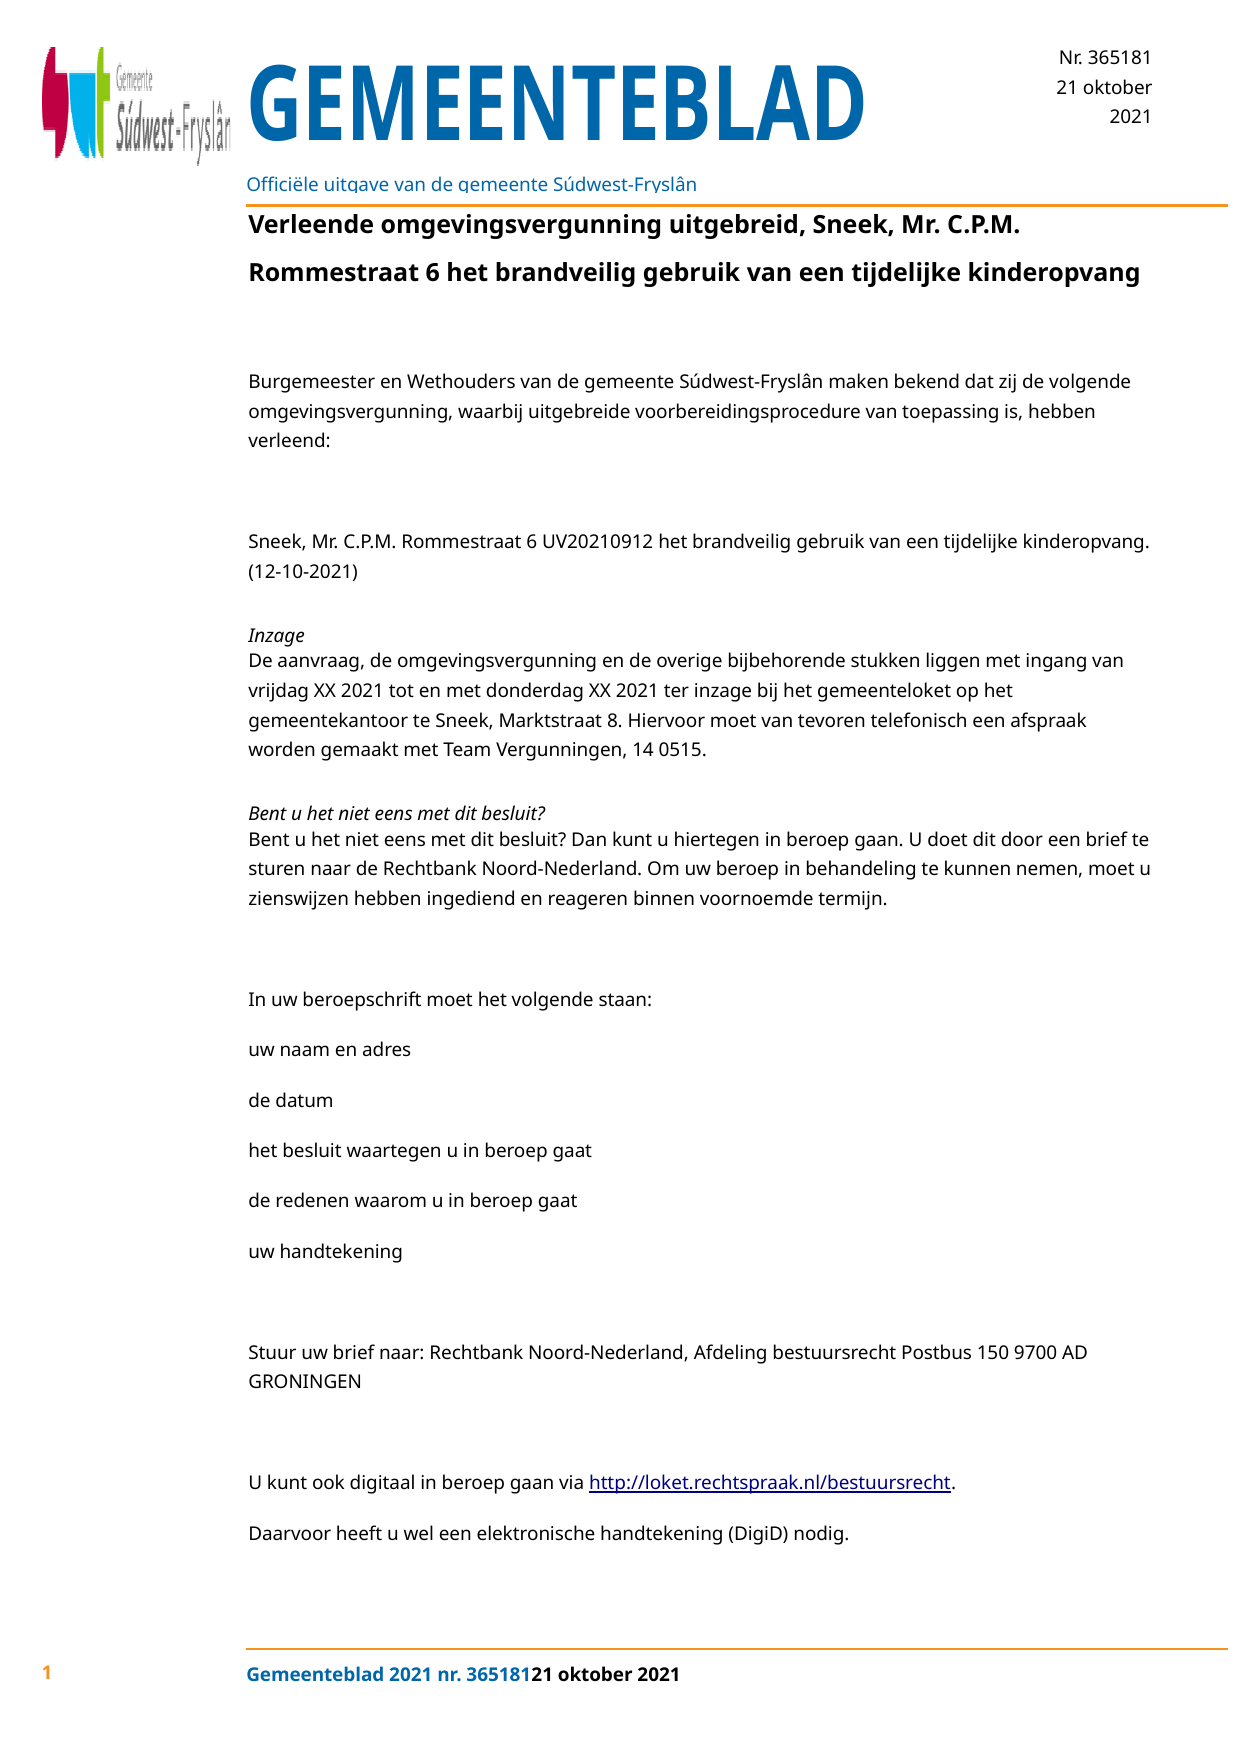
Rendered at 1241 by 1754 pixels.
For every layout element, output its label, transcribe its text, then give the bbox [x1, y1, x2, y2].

text Verleende omgevingsvergunning uitgebreid, Sneek, Mr. C.P.M. Rommestraat 6 het brandveilig gebruik van een tijdelijke kinderopvang [248, 207, 1152, 288]
text Bent u het niet eens met dit besluit? Dan kunt u hiertegen in beroep gaan. U doet dit door een brief te sturen naar de Rechtbank Noord-Nederland. Om uw beroep in behandeling te kunnen nemen, moet u zienswijzen hebben ingediend en reageren binnen voornoemde termijn. [248, 826, 1152, 911]
text Burgemeester en Wethouders van de gemeente Súdwest-Fryslân maken bekend dat zij de volgende omgevingsvergunning, waarbij uitgebreide voorbereidingsprocedure van toepassing is, hebben verleend: [248, 368, 1152, 453]
text Bent u het niet eens met dit besluit? [248, 800, 1152, 826]
text uw handtekening [248, 1238, 1152, 1264]
text Sneek, Mr. C.P.M. Rommestraat 6 UV20210912 het brandveilig gebruik van een tijdelijke kinderopvang. (12-10-2021) [248, 528, 1152, 584]
text Stuur uw brief naar: Rechtbank Noord-Nederland, Afdeling bestuursrecht Postbus 150 9700 AD GRONINGEN [248, 1339, 1152, 1394]
text uw naam en adres [248, 1036, 1152, 1062]
text U kunt ook digitaal in beroep gaan via http://loket.rechtspraak.nl/bestuursrecht. [248, 1469, 1152, 1495]
text De aanvraag, de omgevingsvergunning en de overige bijbehorende stukken liggen met ingang van vrijdag XX 2021 tot en met donderdag XX 2021 ter inzage bij het gemeenteloket op het gemeentekantoor te Sneek, Marktstraat 8. Hiervoor moet van tevoren telefonisch een afspraak worden gemaakt met Team Vergunningen, 14 0515. [248, 648, 1152, 762]
text Daarvoor heeft u wel een elektronische handtekening (DigiD) nodig. [248, 1520, 1152, 1546]
text Inzage [248, 622, 1152, 648]
text In uw beroepschrift moet het volgende staan: [248, 986, 1152, 1012]
text het besluit waartegen u in beroep gaat [248, 1137, 1152, 1163]
text de redenen waarom u in beroep gaat [248, 1188, 1152, 1213]
text de datum [248, 1087, 1152, 1113]
picture [41, 47, 231, 172]
